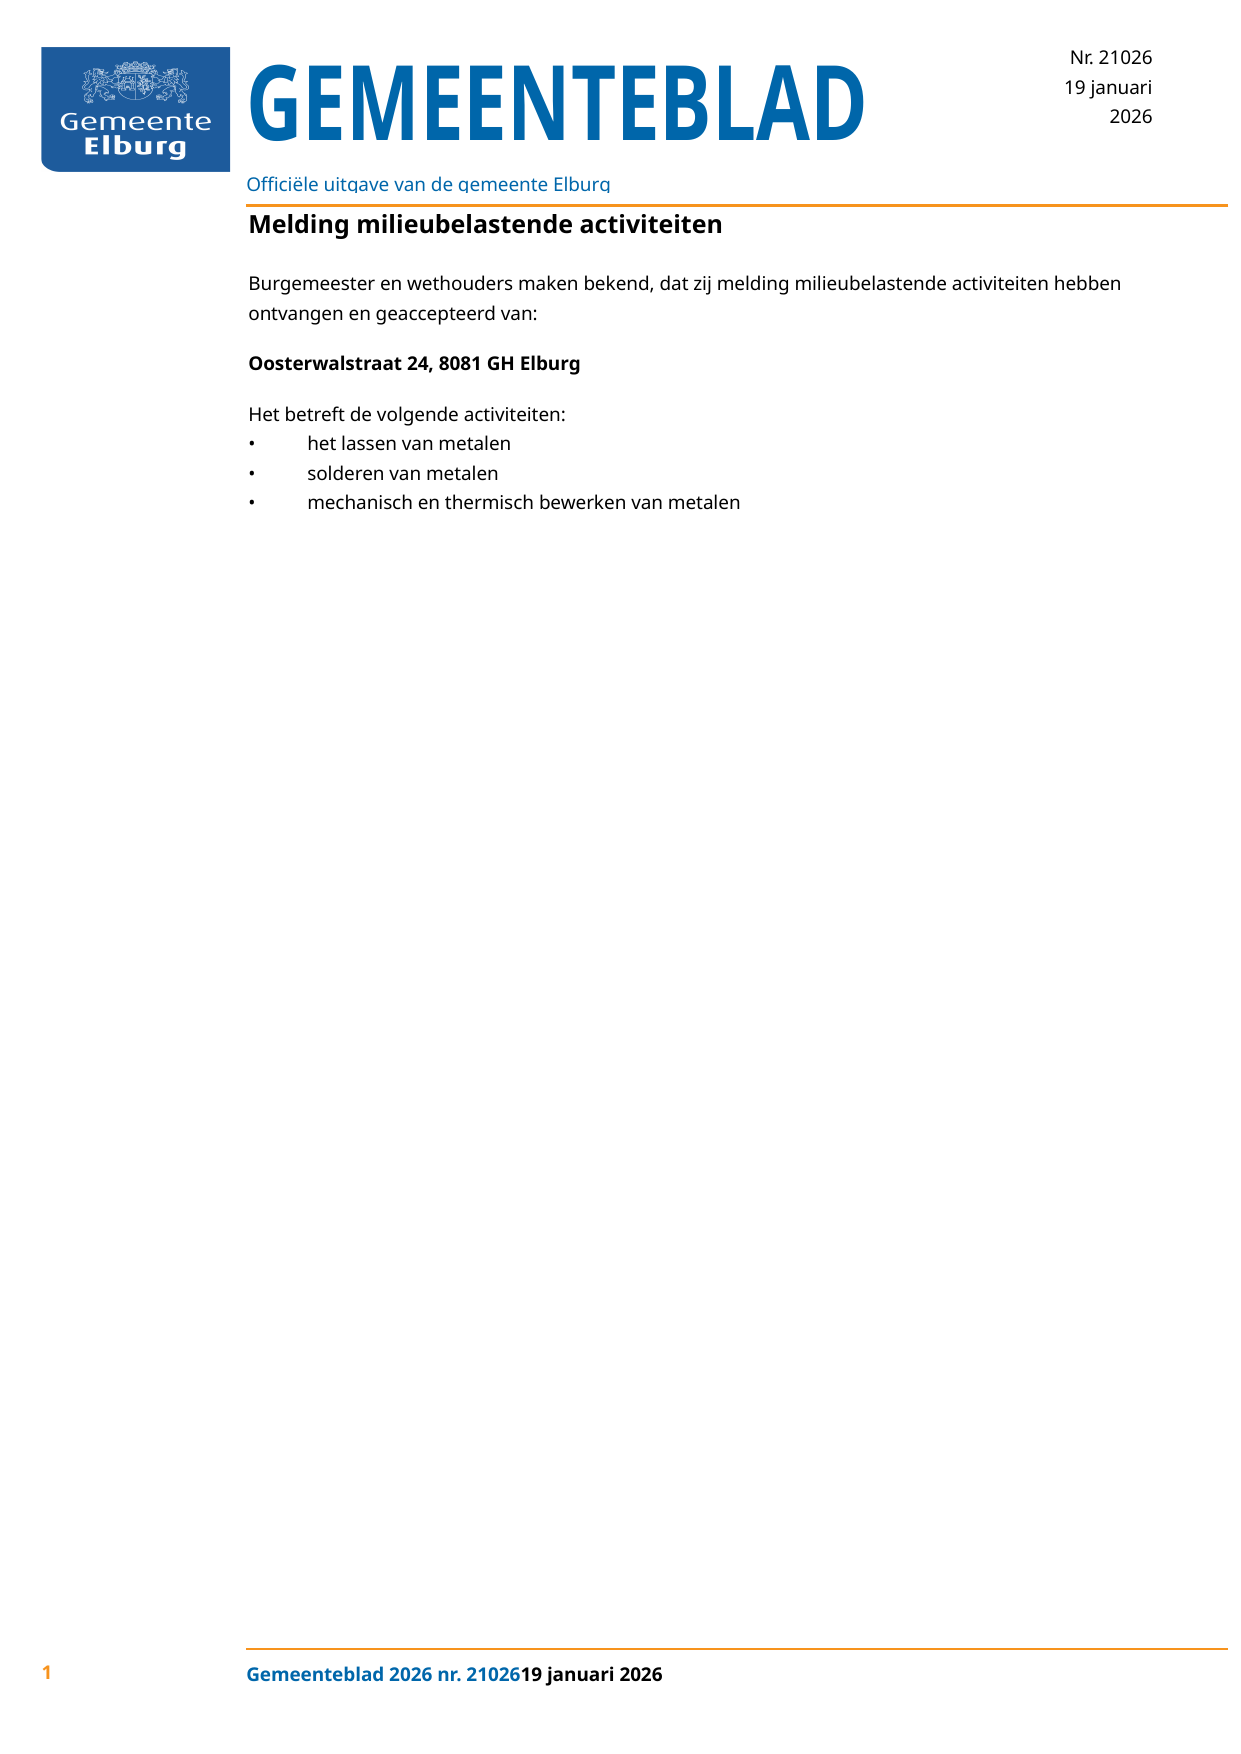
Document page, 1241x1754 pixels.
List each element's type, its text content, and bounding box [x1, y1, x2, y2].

list solderen van metalen [248, 460, 1152, 486]
text Burgemeester en wethouders maken bekend, dat zij melding milieubelastende activiteiten hebben ontvangen en geaccepteerd van: [248, 270, 1152, 326]
list het lassen van metalen [248, 430, 1152, 456]
text Het betreft de volgende activiteiten: [248, 401, 1152, 426]
list mechanisch en thermisch bewerken van metalen [248, 489, 1152, 515]
text Oosterwalstraat 24, 8081 GH Elburg [248, 350, 1152, 376]
picture [41, 47, 231, 172]
text Melding milieubelastende activiteiten [248, 207, 1152, 241]
